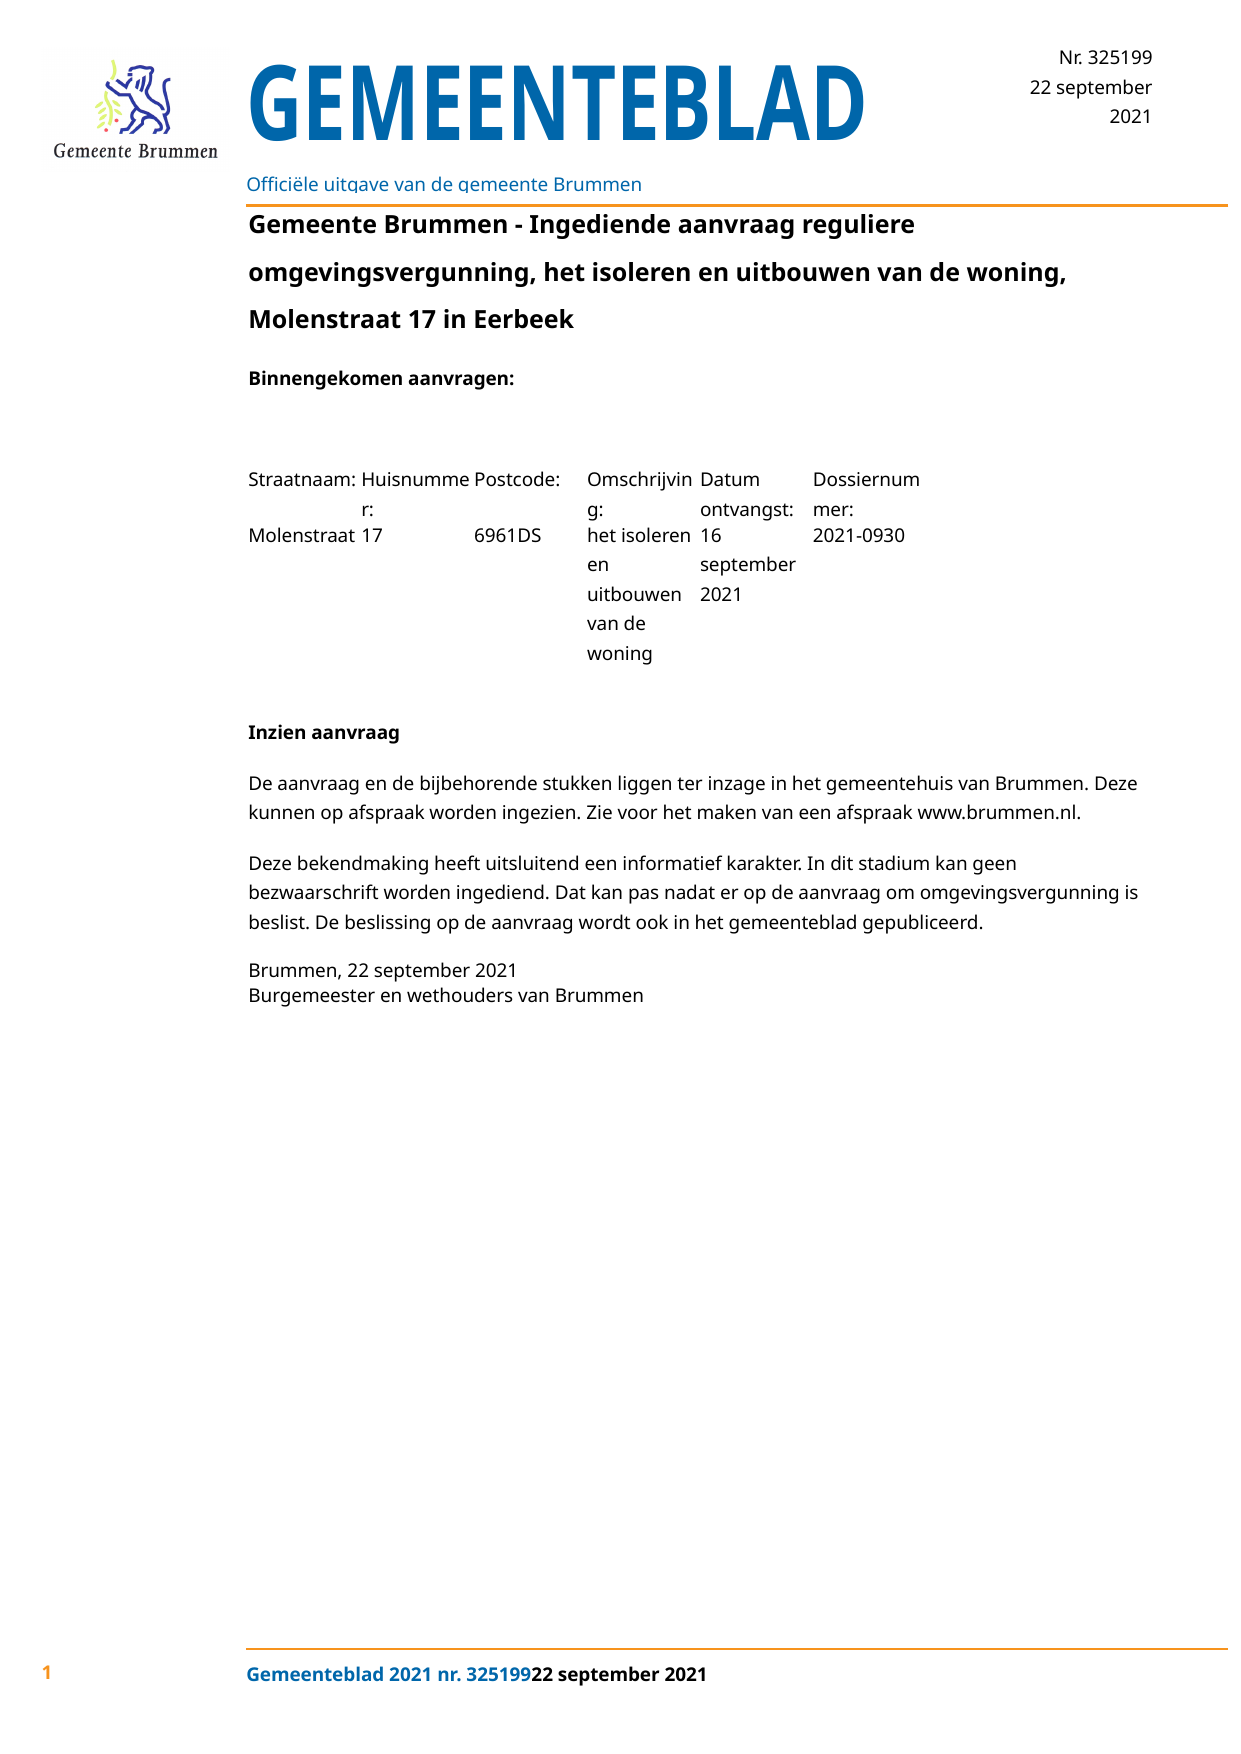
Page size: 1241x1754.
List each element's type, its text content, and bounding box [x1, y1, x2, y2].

picture [41, 47, 231, 172]
text Inzien aanvraag [248, 719, 1152, 745]
text De aanvraag en de bijbehorende stukken liggen ter inzage in het gemeentehuis van Brummen. Deze kunnen op afspraak worden ingezien. Zie voor het maken van een afspraak www.brummen.nl. [248, 770, 1152, 825]
table_header [1039, 466, 1152, 522]
table_header Postcode: [474, 466, 587, 522]
table_header Straatnaam: [248, 466, 361, 522]
text Burgemeester en wethouders van Brummen [248, 983, 1152, 1008]
text Gemeente Brummen - Ingediende aanvraag reguliere omgevingsvergunning, het isoleren en uitbouwen van de woning, Molenstraat 17 in Eerbeek [248, 207, 1152, 336]
text Binnengekomen aanvragen: [248, 366, 1152, 391]
table_cell 16 september 2021 [700, 522, 813, 666]
table_cell 2021-0930 [813, 522, 926, 666]
table_cell het isoleren en uitbouwen van de woning [587, 522, 700, 666]
table_header Huisnummer: [361, 466, 474, 522]
table_cell [926, 522, 1038, 666]
text Brummen, 22 september 2021 [248, 957, 1152, 983]
table_header Dossiernummer: [813, 466, 926, 522]
table_cell [1039, 522, 1152, 666]
table_cell 17 [361, 522, 474, 666]
table_header Omschrijving: [587, 466, 700, 522]
table_header [926, 466, 1038, 522]
table_header Datum ontvangst: [700, 466, 813, 522]
text Deze bekendmaking heeft uitsluitend een informatief karakter. In dit stadium kan geen bezwaarschrift worden ingediend. Dat kan pas nadat er op de aanvraag om omgevingsvergunning is beslist. De beslissing op de aanvraag wordt ook in het gemeenteblad gepubliceerd. [248, 850, 1152, 935]
table_cell Molenstraat [248, 522, 361, 666]
table_cell 6961DS [474, 522, 587, 666]
